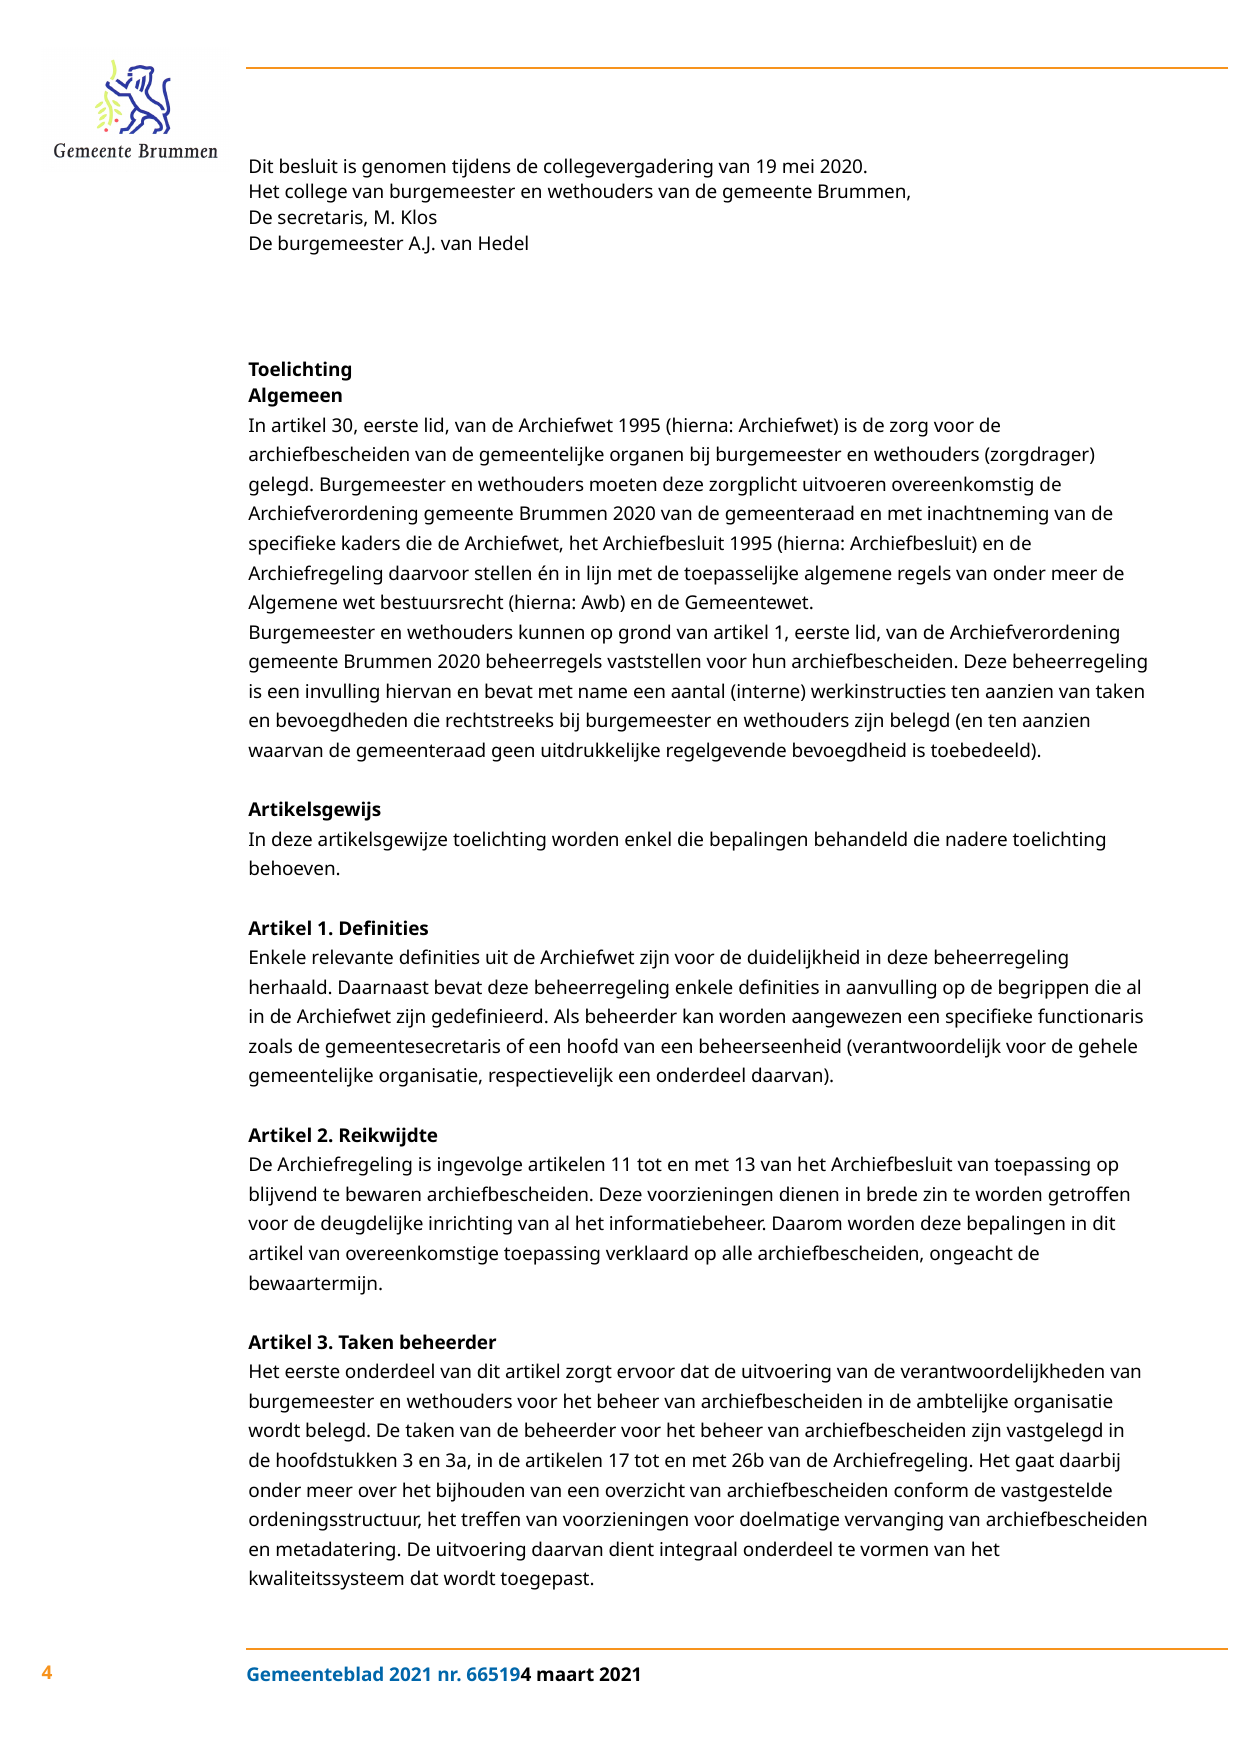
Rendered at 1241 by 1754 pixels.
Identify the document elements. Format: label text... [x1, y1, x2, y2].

text Het eerste onderdeel van dit artikel zorgt ervoor dat de uitvoering van de verantwoordelijkheden van burgemeester en wethouders voor het beheer van archiefbescheiden in de ambtelijke organisatie wordt belegd. De taken van de beheerder voor het beheer van archiefbescheiden zijn vastgelegd in de hoofdstukken 3 en 3a, in de artikelen 17 tot en met 26b van de Archiefregeling. Het gaat daarbij onder meer over het bijhouden van een overzicht van archiefbescheiden conform de vastgestelde ordeningsstructuur, het treffen van voorzieningen voor doelmatige vervanging van archiefbescheiden en metadatering. De uitvoering daarvan dient integraal onderdeel te vormen van het kwaliteitssysteem dat wordt toegepast. [248, 1358, 1152, 1591]
text In artikel 30, eerste lid, van de Archiefwet 1995 (hierna: Archiefwet) is de zorg voor de archiefbescheiden van de gemeentelijke organen bij burgemeester en wethouders (zorgdrager) gelegd. Burgemeester en wethouders moeten deze zorgplicht uitvoeren overeenkomstig de Archiefverordening gemeente Brummen 2020 van de gemeenteraad en met inachtneming van de specifieke kaders die de Archiefwet, het Archiefbesluit 1995 (hierna: Archiefbesluit) en de Archiefregeling daarvoor stellen én in lijn met de toepasselijke algemene regels van onder meer de Algemene wet bestuursrecht (hierna: Awb) en de Gemeentewet. [248, 412, 1152, 615]
text Artikelsgewijs [248, 796, 1152, 822]
text De burgemeester A.J. van Hedel [248, 230, 1152, 256]
text Burgemeester en wethouders kunnen op grond van artikel 1, eerste lid, van de Archiefverordening gemeente Brummen 2020 beheerregels vaststellen voor hun archiefbescheiden. Deze beheerregeling is een invulling hiervan en bevat met name een aantal (interne) werkinstructies ten aanzien van taken en bevoegdheden die rechtstreeks bij burgemeester en wethouders zijn belegd (en ten aanzien waarvan de gemeenteraad geen uitdrukkelijke regelgevende bevoegdheid is toebedeeld). [248, 619, 1152, 763]
text De Archiefregeling is ingevolge artikelen 11 tot en met 13 van het Archiefbesluit van toepassing op blijvend te bewaren archiefbescheiden. Deze voorzieningen dienen in brede zin te worden getroffen voor de deugdelijke inrichting van al het informatiebeheer. Daarom worden deze bepalingen in dit artikel van overeenkomstige toepassing verklaard op alle archiefbescheiden, ongeacht de bewaartermijn. [248, 1151, 1152, 1295]
text Artikel 3. Taken beheerder [248, 1329, 1152, 1354]
text Artikel 2. Reikwijdte [248, 1122, 1152, 1147]
text Het college van burgemeester en wethouders van de gemeente Brummen, [248, 178, 1152, 204]
text De secretaris, M. Klos [248, 204, 1152, 230]
text Dit besluit is genomen tijdens de collegevergadering van 19 mei 2020. [248, 153, 1152, 178]
text Enkele relevante definities uit de Archiefwet zijn voor de duidelijkheid in deze beheerregeling herhaald. Daarnaast bevat deze beheerregeling enkele definities in aanvulling op de begrippen die al in de Archiefwet zijn gedefinieerd. Als beheerder kan worden aangewezen een specifieke functionaris zoals de gemeentesecretaris of een hoofd van een beheerseenheid (verantwoordelijk voor de gehele gemeentelijke organisatie, respectievelijk een onderdeel daarvan). [248, 944, 1152, 1088]
text Algemeen [248, 382, 1152, 408]
text Artikel 1. Definities [248, 915, 1152, 940]
text Toelichting [248, 354, 1152, 382]
picture [41, 47, 231, 172]
text In deze artikelsgewijze toelichting worden enkel die bepalingen behandeld die nadere toelichting behoeven. [248, 826, 1152, 881]
